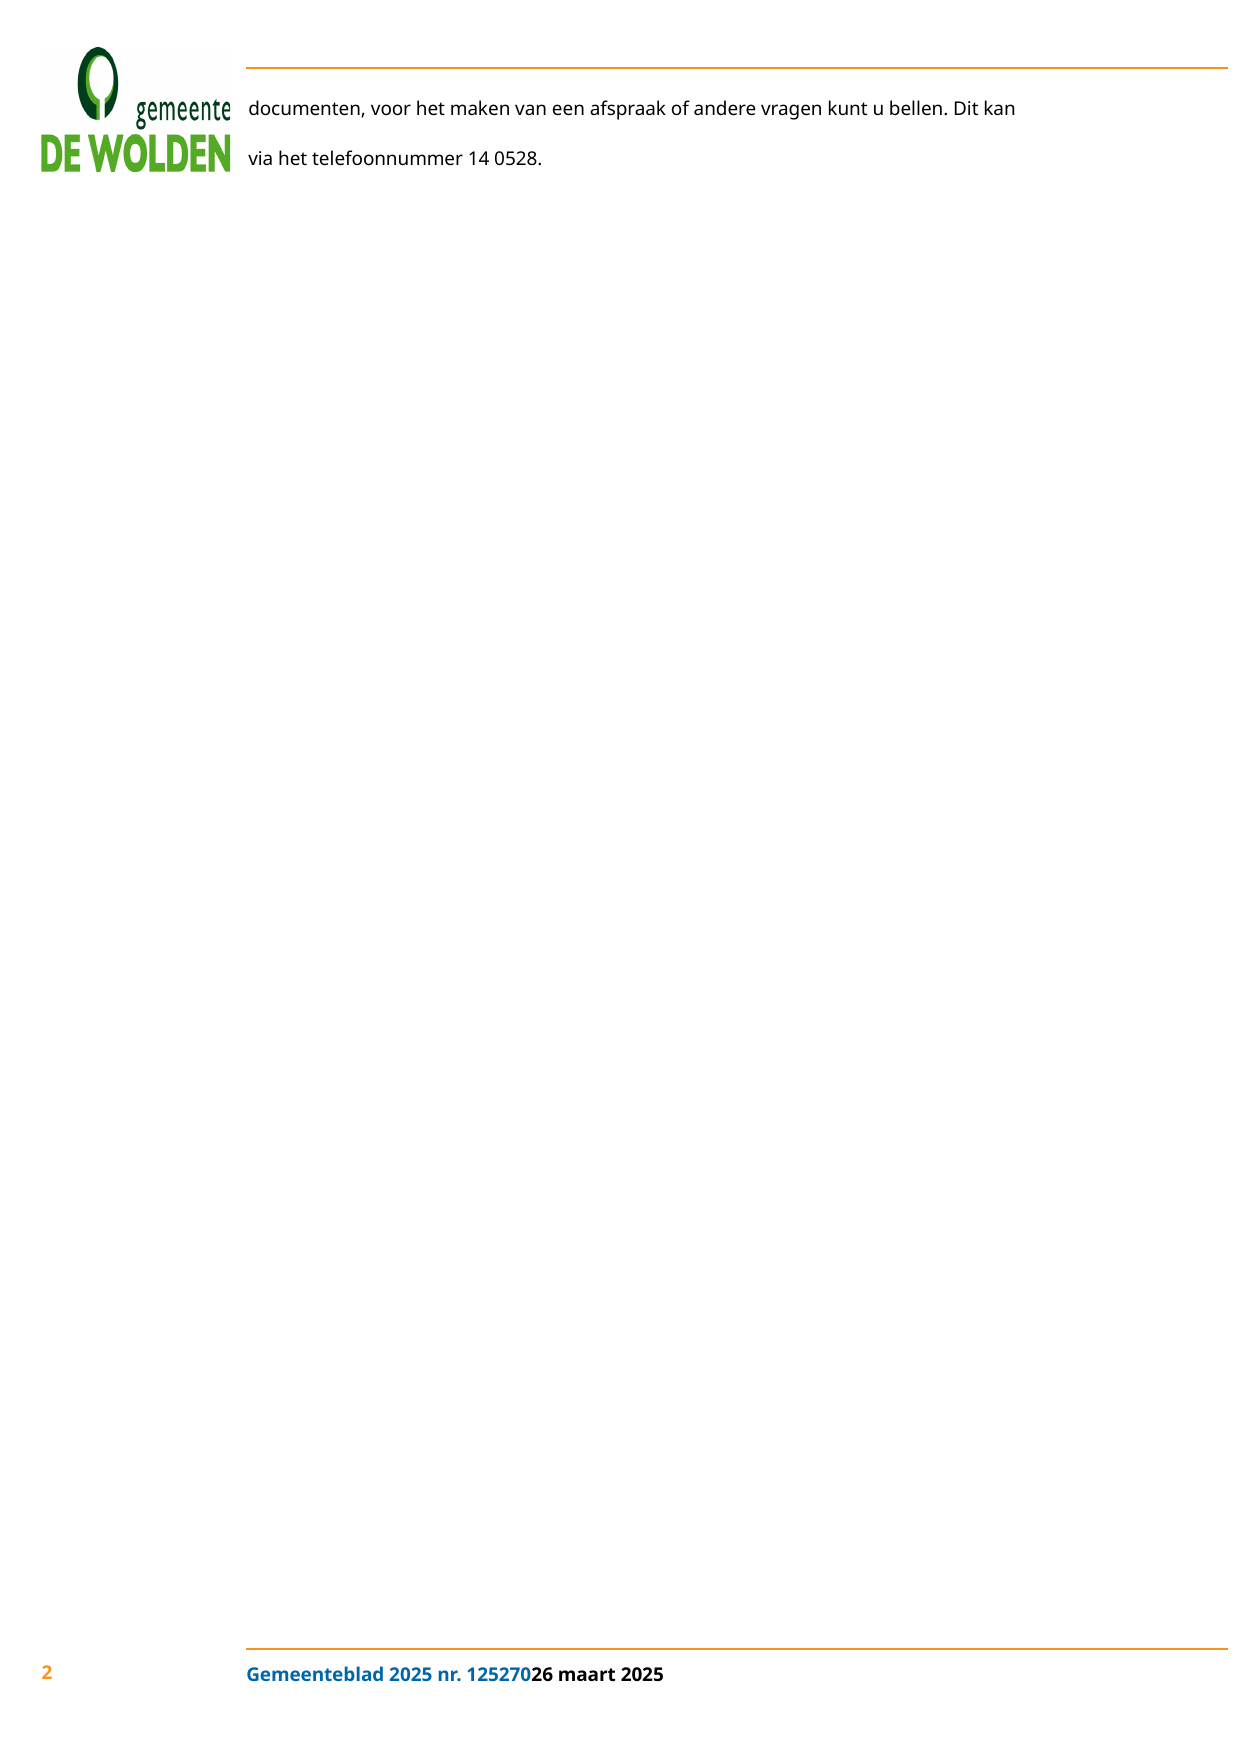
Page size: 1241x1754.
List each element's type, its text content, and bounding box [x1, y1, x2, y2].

text documenten, voor het maken van een afspraak of andere vragen kunt u bellen. Dit kan [248, 95, 1152, 121]
text via het telefoonnummer 14 0528. [248, 145, 1152, 171]
picture [41, 47, 231, 172]
